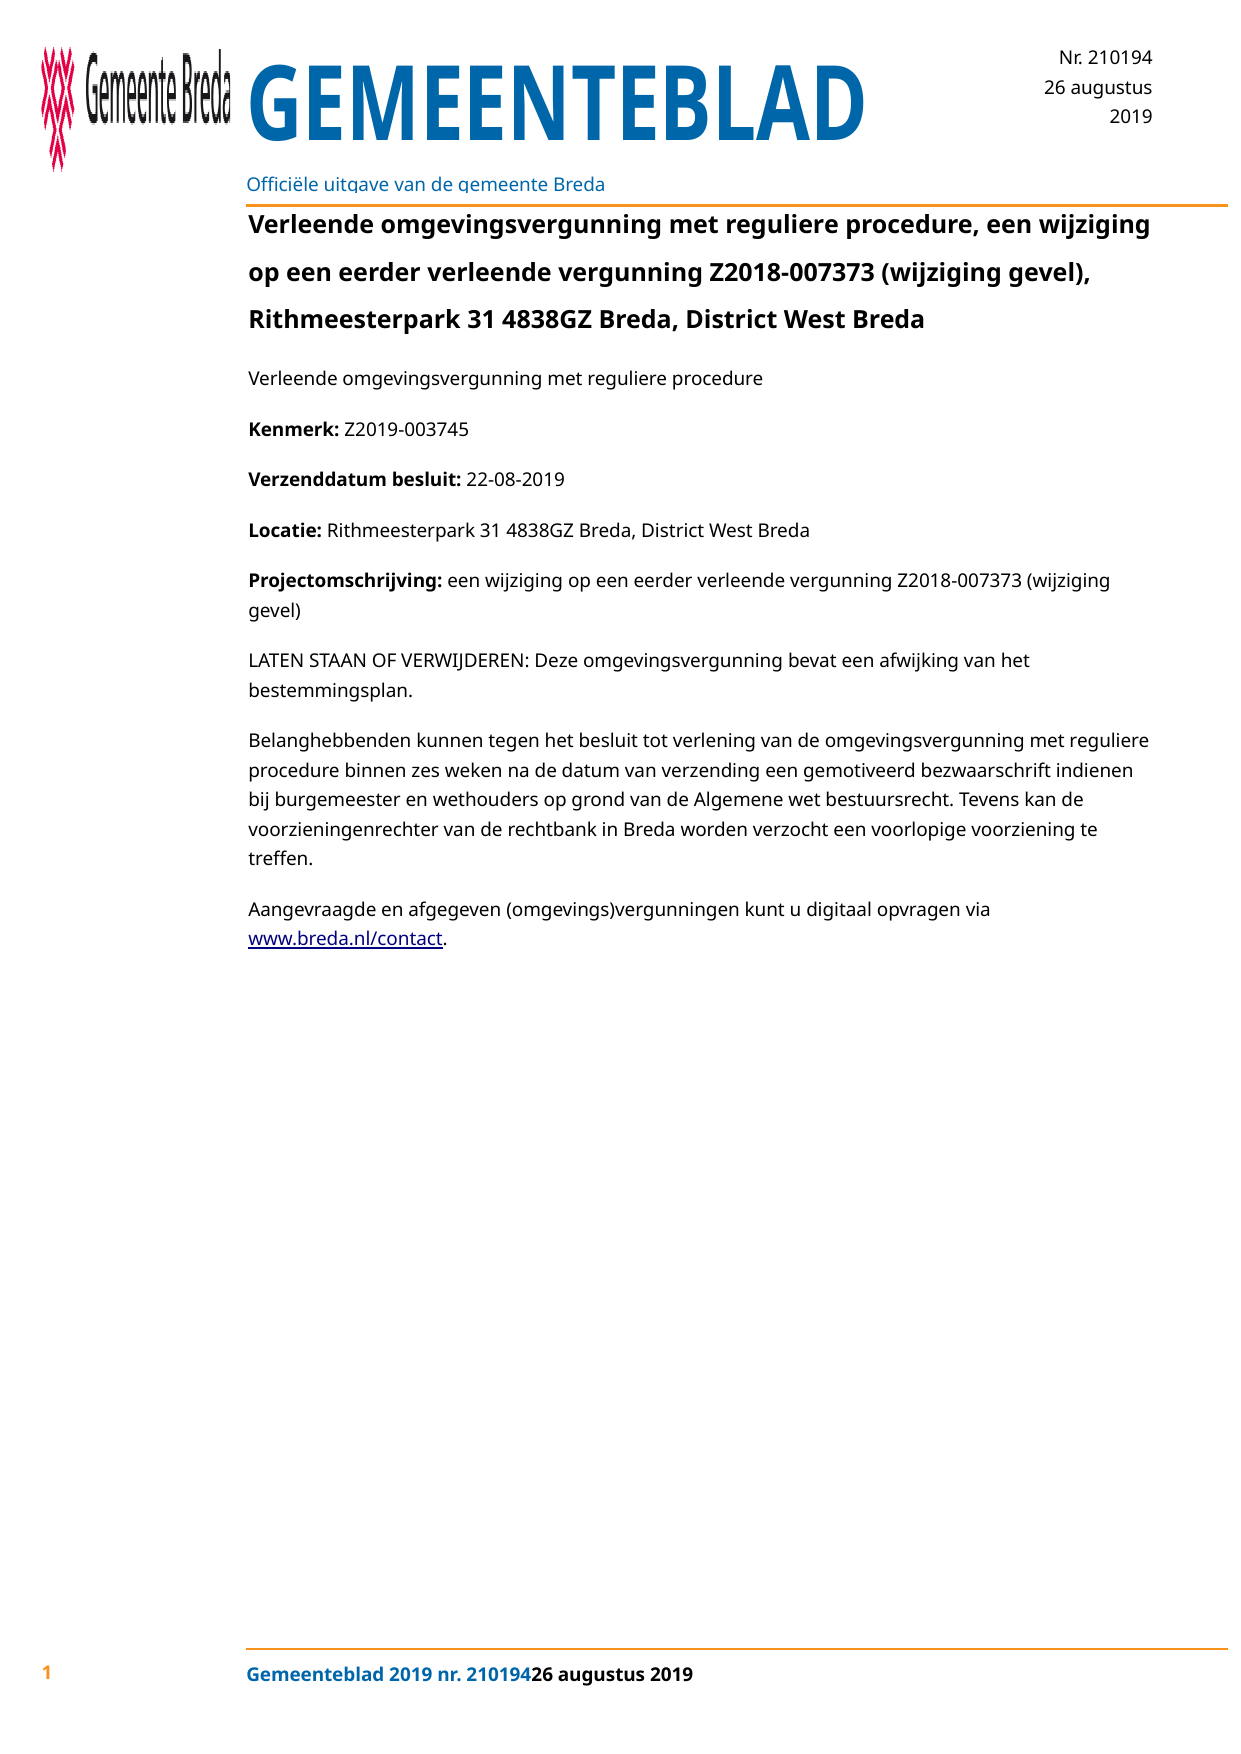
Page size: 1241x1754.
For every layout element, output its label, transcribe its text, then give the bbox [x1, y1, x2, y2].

text Verleende omgevingsvergunning met reguliere procedure, een wijziging op een eerder verleende vergunning Z2018-007373 (wijziging gevel), Rithmeesterpark 31 4838GZ Breda, District West Breda [248, 207, 1152, 336]
text Locatie: Rithmeesterpark 31 4838GZ Breda, District West Breda [248, 517, 1152, 542]
text Aangevraagde en afgegeven (omgevings)vergunningen kunt u digitaal opvragen via www.breda.nl/contact. [248, 896, 1152, 951]
text Projectomschrijving: een wijziging op een eerder verleende vergunning Z2018-007373 (wijziging gevel) [248, 567, 1152, 622]
picture [41, 47, 231, 172]
text LATEN STAAN OF VERWIJDEREN: Deze omgevingsvergunning bevat een afwijking van het bestemmingsplan. [248, 647, 1152, 702]
text Kenmerk: Z2019-003745 [248, 416, 1152, 442]
text Belanghebbenden kunnen tegen het besluit tot verlening van de omgevingsvergunning met reguliere procedure binnen zes weken na de datum van verzending een gemotiveerd bezwaarschrift indienen bij burgemeester en wethouders op grond van de Algemene wet bestuursrecht. Tevens kan de voorzieningenrechter van de rechtbank in Breda worden verzocht een voorlopige voorziening te treffen. [248, 727, 1152, 871]
text Verzenddatum besluit: 22-08-2019 [248, 466, 1152, 492]
text Verleende omgevingsvergunning met reguliere procedure [248, 366, 1152, 391]
